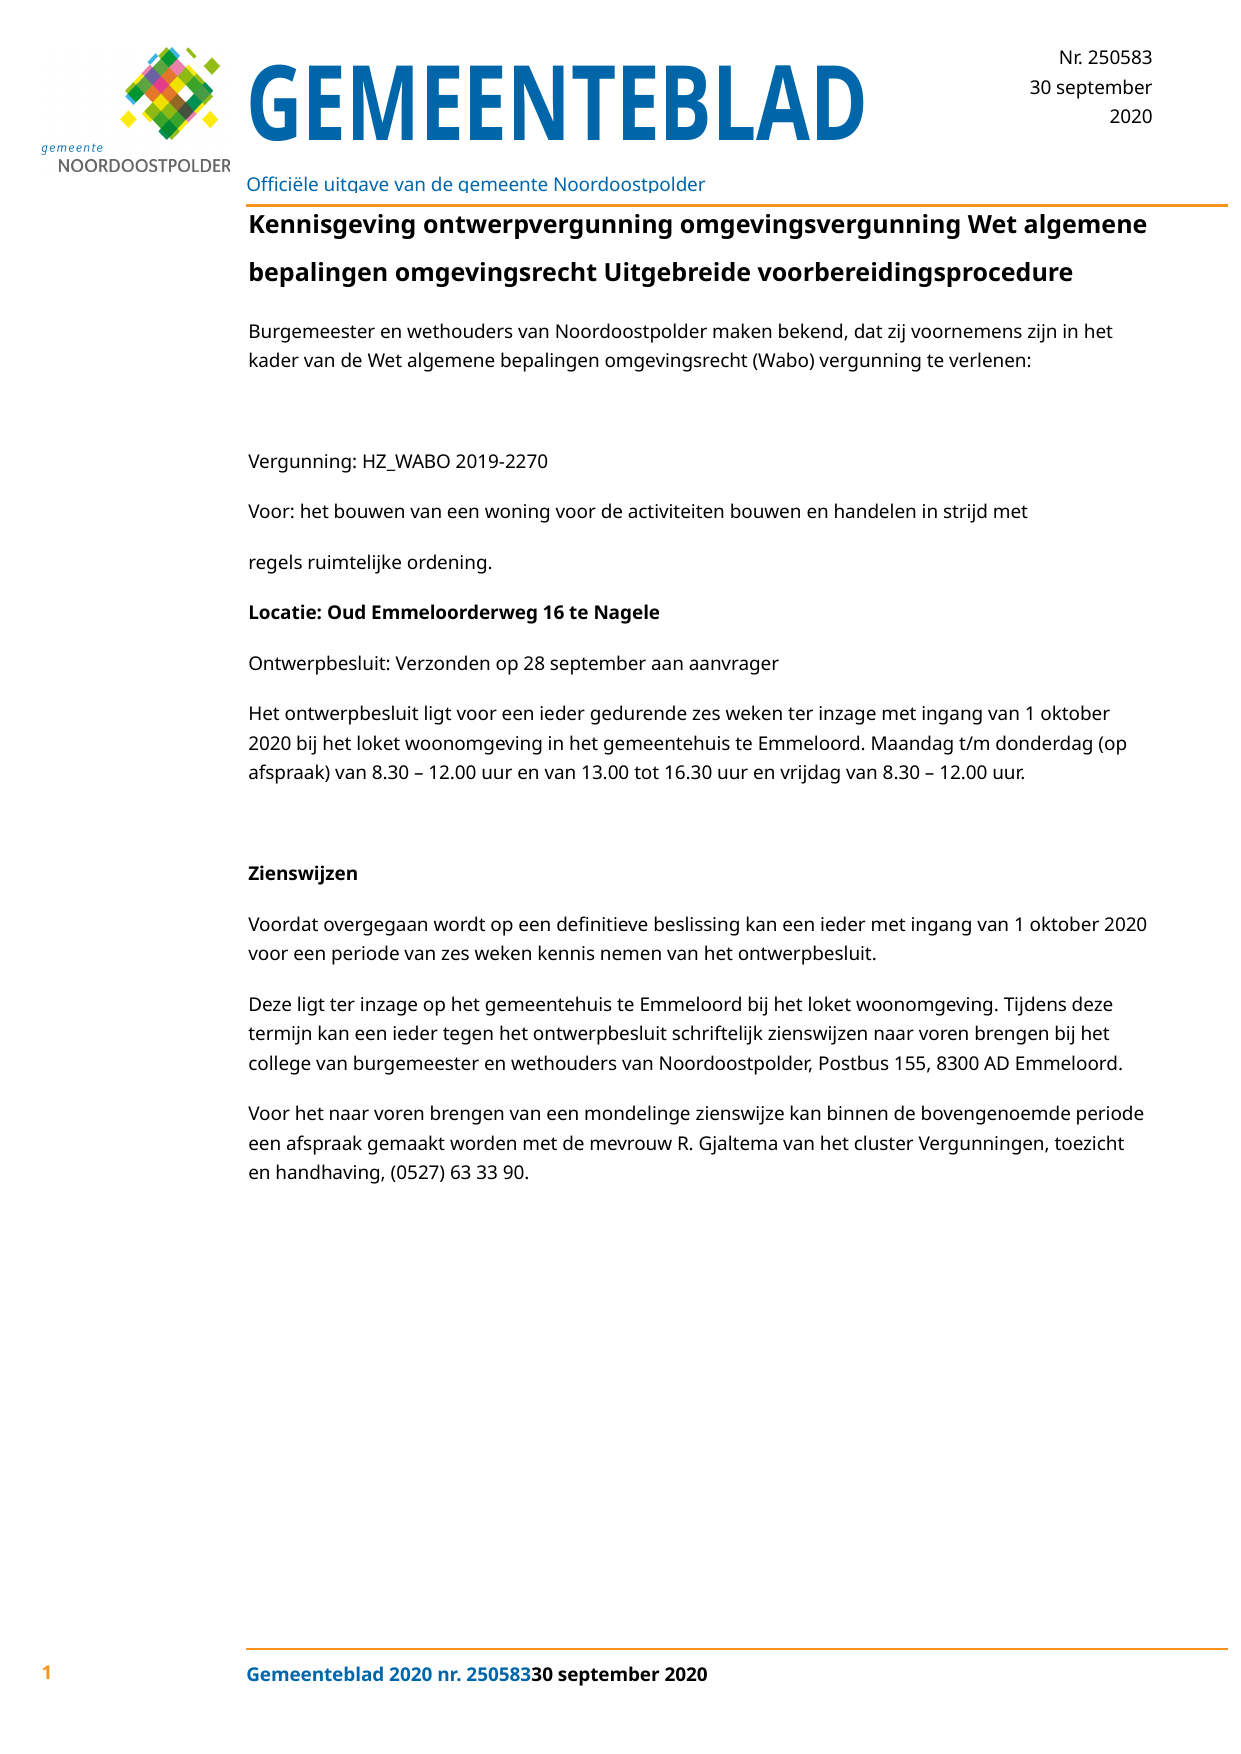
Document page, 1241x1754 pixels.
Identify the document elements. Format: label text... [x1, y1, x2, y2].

text Zienswijzen [248, 860, 1152, 886]
text Vergunning: HZ_WABO 2019-2270 [248, 448, 1152, 474]
text regels ruimtelijke ordening. [248, 549, 1152, 575]
text Kennisgeving ontwerpvergunning omgevingsvergunning Wet algemene bepalingen omgevingsrecht Uitgebreide voorbereidingsprocedure [248, 207, 1152, 288]
text Voor: het bouwen van een woning voor de activiteiten bouwen en handelen in strijd met [248, 499, 1152, 524]
text Voordat overgegaan wordt op een definitieve beslissing kan een ieder met ingang van 1 oktober 2020 voor een periode van zes weken kennis nemen van het ontwerpbesluit. [248, 911, 1152, 966]
text Burgemeester en wethouders van Noordoostpolder maken bekend, dat zij voornemens zijn in het kader van de Wet algemene bepalingen omgevingsrecht (Wabo) vergunning te verlenen: [248, 318, 1152, 373]
text Locatie: Oud Emmeloorderweg 16 te Nagele [248, 599, 1152, 625]
text Voor het naar voren brengen van een mondelinge zienswijze kan binnen de bovengenoemde periode een afspraak gemaakt worden met de mevrouw R. Gjaltema van het cluster Vergunningen, toezicht en handhaving, (0527) 63 33 90. [248, 1100, 1152, 1185]
text Deze ligt ter inzage op het gemeentehuis te Emmeloord bij het loket woonomgeving. Tijdens deze termijn kan een ieder tegen het ontwerpbesluit schriftelijk zienswijzen naar voren brengen bij het college van burgemeester en wethouders van Noordoostpolder, Postbus 155, 8300 AD Emmeloord. [248, 991, 1152, 1076]
picture [41, 47, 231, 172]
text Het ontwerpbesluit ligt voor een ieder gedurende zes weken ter inzage met ingang van 1 oktober 2020 bij het loket woonomgeving in het gemeentehuis te Emmeloord. Maandag t/m donderdag (op afspraak) van 8.30 – 12.00 uur en van 13.00 tot 16.30 uur en vrijdag van 8.30 – 12.00 uur. [248, 700, 1152, 785]
text Ontwerpbesluit: Verzonden op 28 september aan aanvrager [248, 650, 1152, 676]
